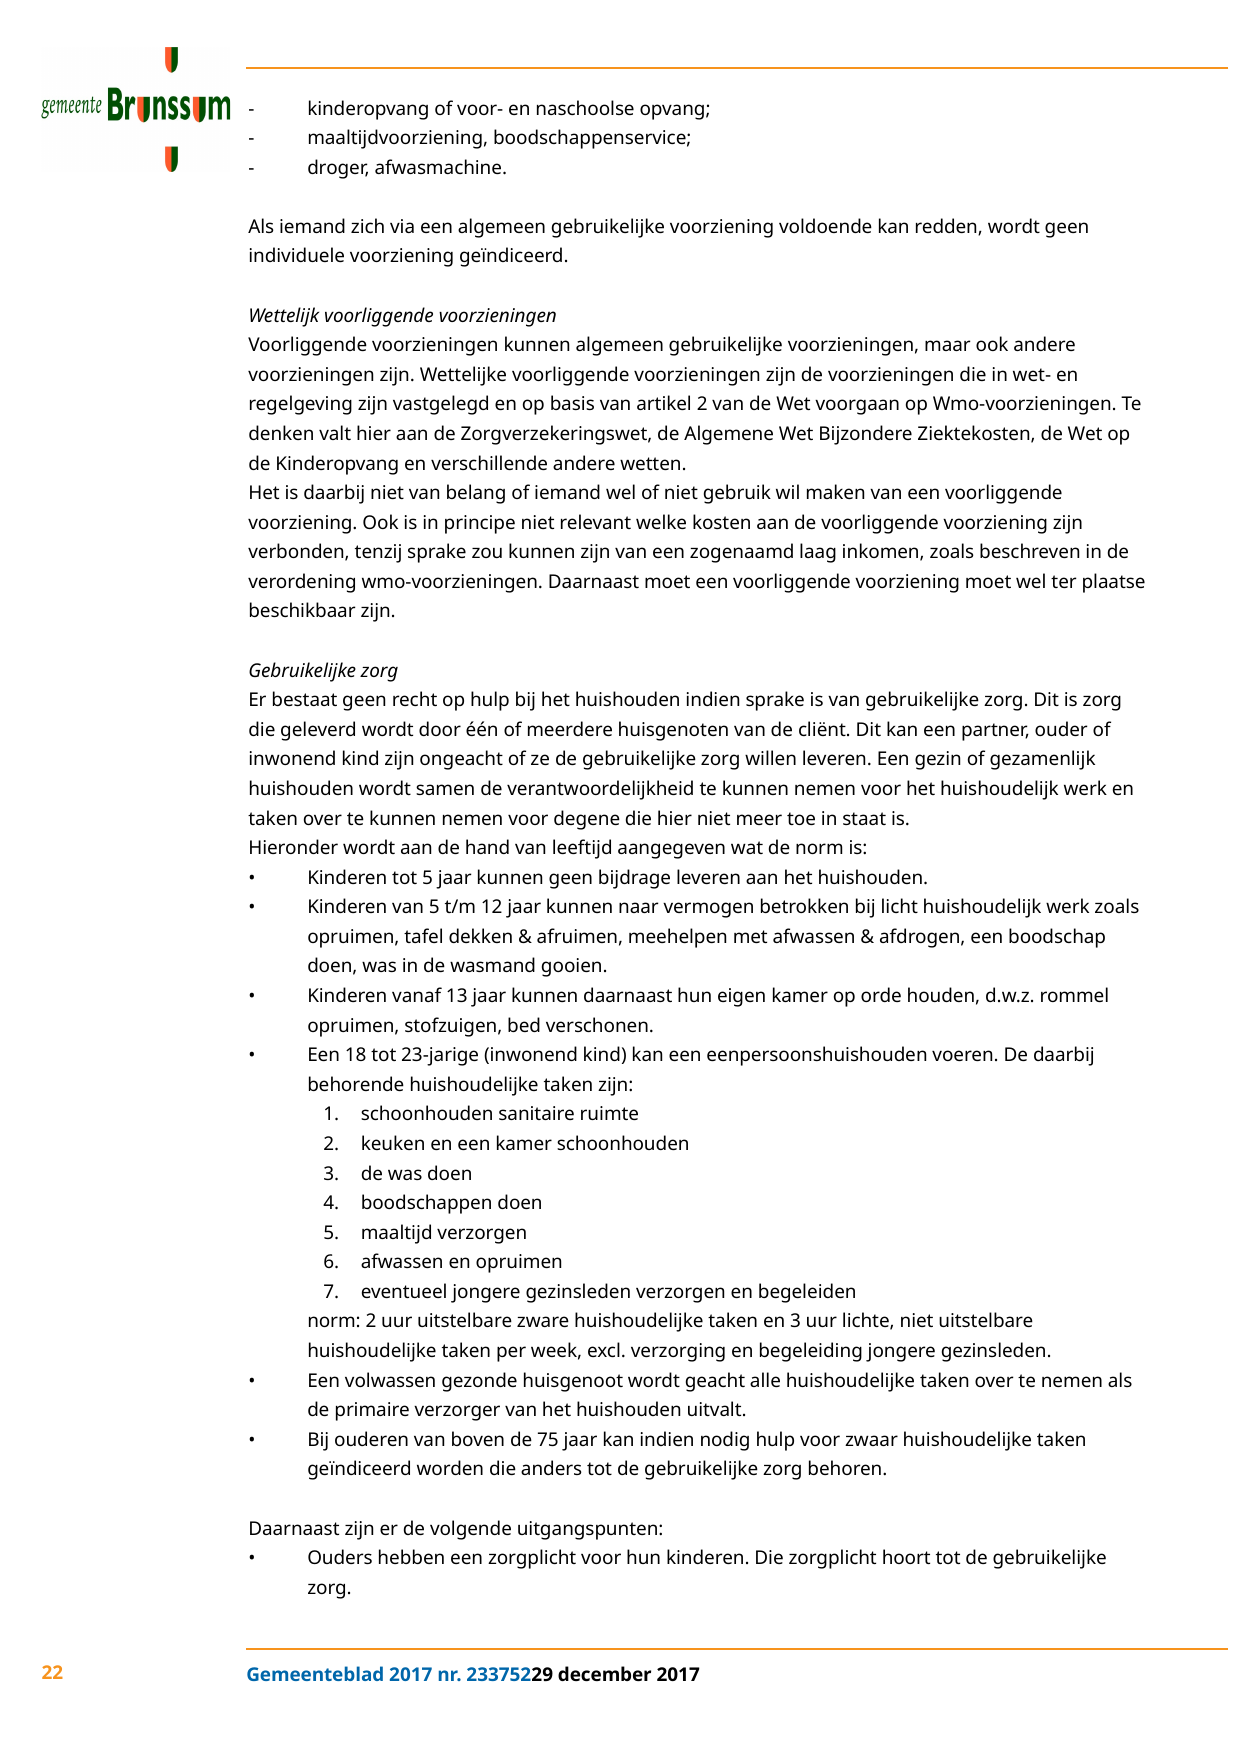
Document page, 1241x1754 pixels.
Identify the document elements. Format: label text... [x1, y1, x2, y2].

list schoonhouden sanitaire ruimte [323, 1101, 1152, 1126]
list kinderopvang of voor- en naschoolse opvang; [248, 95, 1152, 121]
text Wettelijk voorliggende voorzieningen [248, 302, 1152, 328]
list Bij ouderen van boven de 75 jaar kan indien nodig hulp voor zwaar huishoudelijke taken geïndiceerd worden die anders tot de gebruikelijke zorg behoren. [248, 1426, 1152, 1481]
text Voorliggende voorzieningen kunnen algemeen gebruikelijke voorzieningen, maar ook andere voorzieningen zijn. Wettelijke voorliggende voorzieningen zijn de voorzieningen die in wet- en regelgeving zijn vastgelegd en op basis van artikel 2 van de Wet voorgaan op Wmo-voorzieningen. Te denken valt hier aan de Zorgverzekeringswet, de Algemene Wet Bijzondere Ziektekosten, de Wet op de Kinderopvang en verschillende andere wetten. [248, 331, 1152, 476]
list boodschappen doen [323, 1189, 1152, 1215]
text Daarnaast zijn er de volgende uitgangspunten: [248, 1515, 1152, 1541]
list Kinderen vanaf 13 jaar kunnen daarnaast hun eigen kamer op orde houden, d.w.z. rommel opruimen, stofzuigen, bed verschonen. [248, 982, 1152, 1038]
list de was doen [323, 1160, 1152, 1186]
text Als iemand zich via een algemeen gebruikelijke voorziening voldoende kan redden, wordt geen individuele voorziening geïndiceerd. [248, 213, 1152, 268]
text Er bestaat geen recht op hulp bij het huishouden indien sprake is van gebruikelijke zorg. Dit is zorg die geleverd wordt door één of meerdere huisgenoten van de cliënt. Dit kan een partner, ouder of inwonend kind zijn ongeacht of ze de gebruikelijke zorg willen leveren. Een gezin of gezamenlijk huishouden wordt samen de verantwoordelijkheid te kunnen nemen voor het huishoudelijk werk en taken over te kunnen nemen voor degene die hier niet meer toe in staat is. [248, 686, 1152, 831]
list maaltijd verzorgen [323, 1219, 1152, 1245]
list norm: 2 uur uitstelbare zware huishoudelijke taken en 3 uur lichte, niet uitstelbare huishoudelijke taken per week, excl. verzorging en begeleiding jongere gezinsleden. [248, 1308, 1152, 1363]
list Een 18 tot 23-jarige (inwonend kind) kan een eenpersoonshuishouden voeren. De daarbij behorende huishoudelijke taken zijn: [248, 1041, 1152, 1097]
picture [41, 47, 231, 172]
list eventueel jongere gezinsleden verzorgen en begeleiden [323, 1278, 1152, 1304]
text Hieronder wordt aan de hand van leeftijd aangegeven wat de norm is: [248, 834, 1152, 860]
list droger, afwasmachine. [248, 154, 1152, 180]
list Kinderen tot 5 jaar kunnen geen bijdrage leveren aan het huishouden. [248, 864, 1152, 890]
list Een volwassen gezonde huisgenoot wordt geacht alle huishoudelijke taken over te nemen als de primaire verzorger van het huishouden uitvalt. [248, 1367, 1152, 1422]
text Het is daarbij niet van belang of iemand wel of niet gebruik wil maken van een voorliggende voorziening. Ook is in principe niet relevant welke kosten aan de voorliggende voorziening zijn verbonden, tenzij sprake zou kunnen zijn van een zogenaamd laag inkomen, zoals beschreven in de verordening wmo-voorzieningen. Daarnaast moet een voorliggende voorziening moet wel ter plaatse beschikbaar zijn. [248, 479, 1152, 623]
text Gebruikelijke zorg [248, 657, 1152, 683]
list afwassen en opruimen [323, 1248, 1152, 1274]
list Kinderen van 5 t/m 12 jaar kunnen naar vermogen betrokken bij licht huishoudelijk werk zoals opruimen, tafel dekken & afruimen, meehelpen met afwassen & afdrogen, een boodschap doen, was in de wasmand gooien. [248, 893, 1152, 978]
list maaltijdvoorziening, boodschappenservice; [248, 124, 1152, 150]
list Ouders hebben een zorgplicht voor hun kinderen. Die zorgplicht hoort tot de gebruikelijke zorg. [248, 1544, 1152, 1600]
list keuken en een kamer schoonhouden [323, 1130, 1152, 1156]
